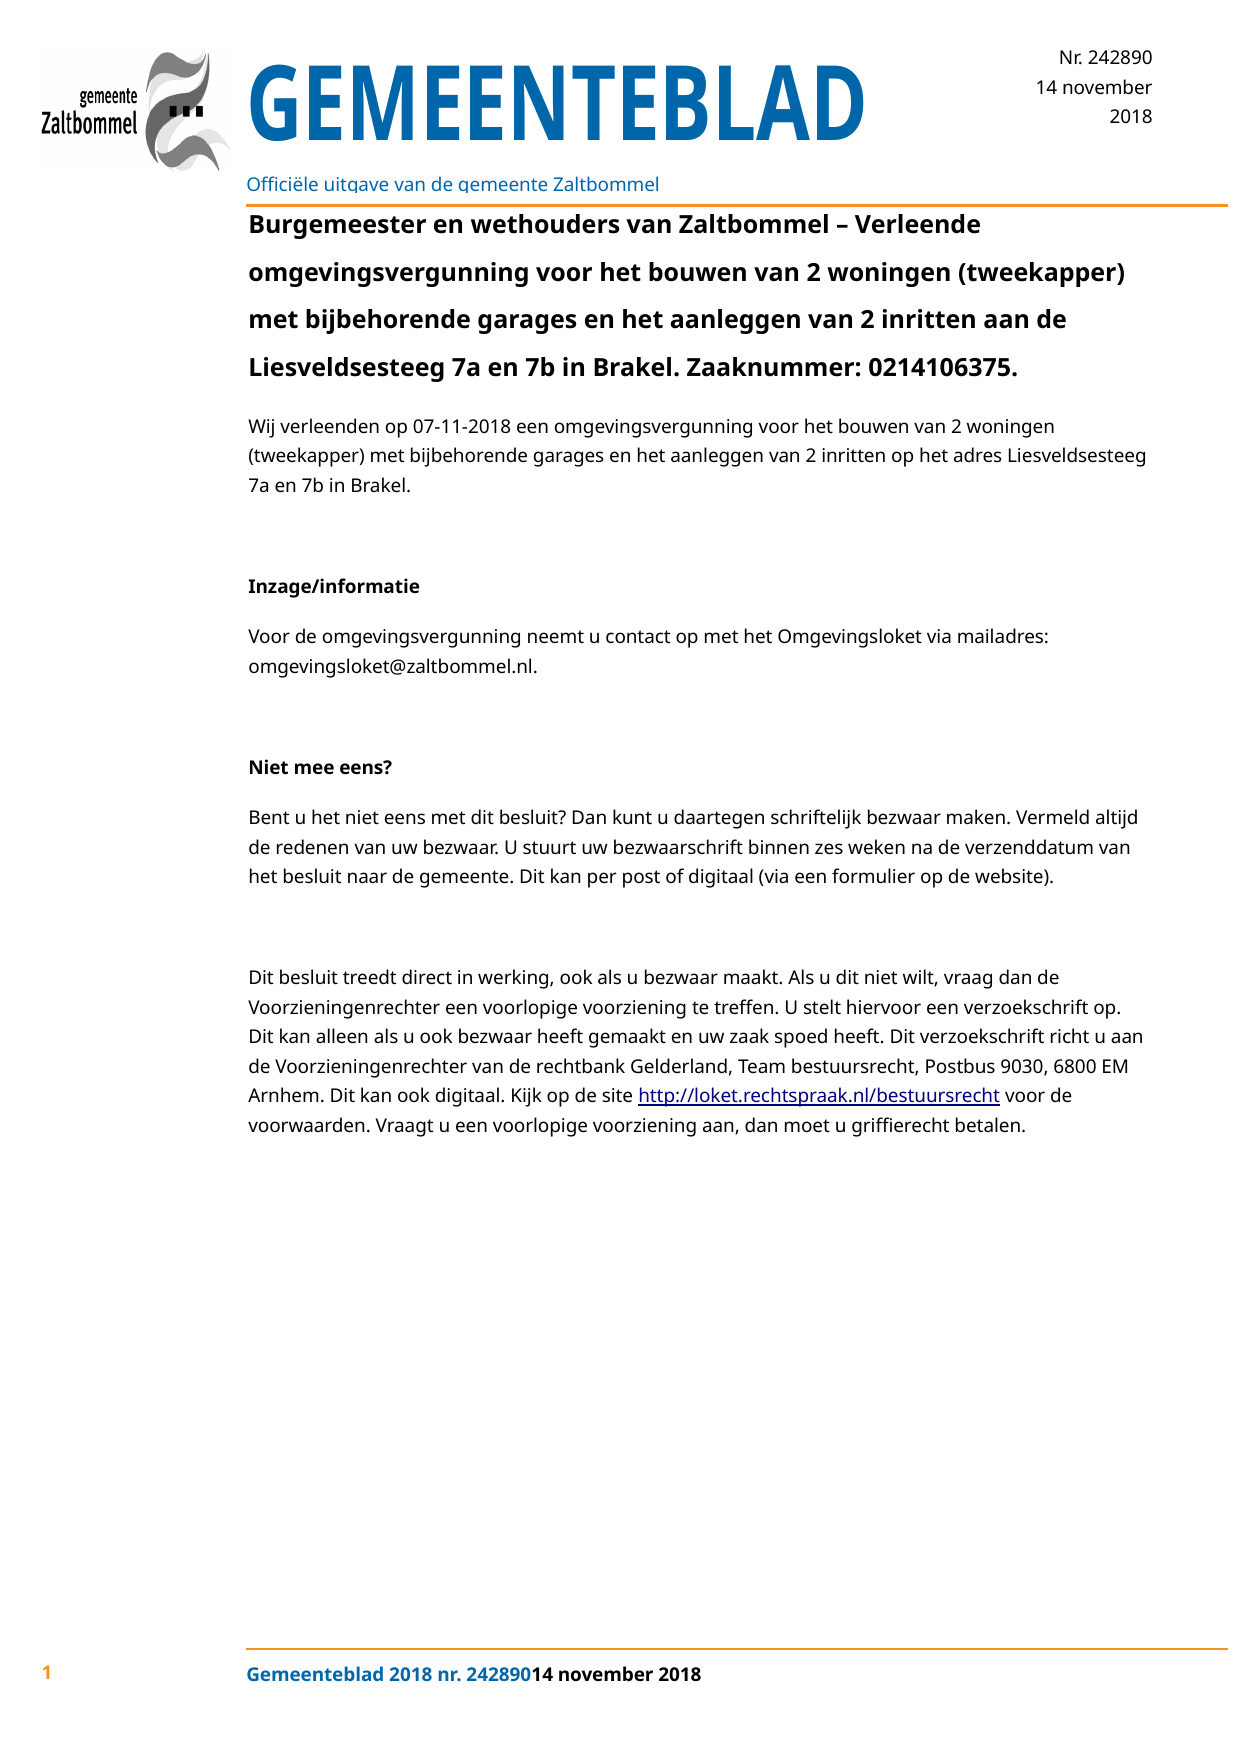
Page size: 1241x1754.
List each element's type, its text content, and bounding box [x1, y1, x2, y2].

text Wij verleenden op 07-11-2018 een omgevingsvergunning voor het bouwen van 2 woningen (tweekapper) met bijbehorende garages en het aanleggen van 2 inritten op het adres Liesveldsesteeg 7a en 7b in Brakel. [248, 413, 1152, 498]
text Burgemeester en wethouders van Zaltbommel – Verleende omgevingsvergunning voor het bouwen van 2 woningen (tweekapper) met bijbehorende garages en het aanleggen van 2 inritten aan de Liesveldsesteeg 7a en 7b in Brakel. Zaaknummer: 0214106375. [248, 207, 1152, 384]
text Niet mee eens? [248, 754, 1152, 780]
text Voor de omgevingsvergunning neemt u contact op met het Omgevingsloket via mailadres: omgevingsloket@zaltbommel.nl. [248, 623, 1152, 679]
text Bent u het niet eens met dit besluit? Dan kunt u daartegen schriftelijk bezwaar maken. Vermeld altijd de redenen van uw bezwaar. U stuurt uw bezwaarschrift binnen zes weken na de verzenddatum van het besluit naar de gemeente. Dit kan per post of digitaal (via een formulier op de website). [248, 804, 1152, 889]
text Inzage/informatie [248, 573, 1152, 599]
text Dit besluit treedt direct in werking, ook als u bezwaar maakt. Als u dit niet wilt, vraag dan de Voorzieningenrechter een voorlopige voorziening te treffen. U stelt hiervoor een verzoekschrift op. Dit kan alleen als u ook bezwaar heeft gemaakt en uw zaak spoed heeft. Dit verzoekschrift richt u aan de Voorzieningenrechter van de rechtbank Gelderland, Team bestuursrecht, Postbus 9030, 6800 EM Arnhem. Dit kan ook digitaal. Kijk op de site http://loket.rechtspraak.nl/bestuursrecht voor de voorwaarden. Vraagt u een voorlopige voorziening aan, dan moet u griffierecht betalen. [248, 964, 1152, 1138]
picture [41, 47, 231, 172]
